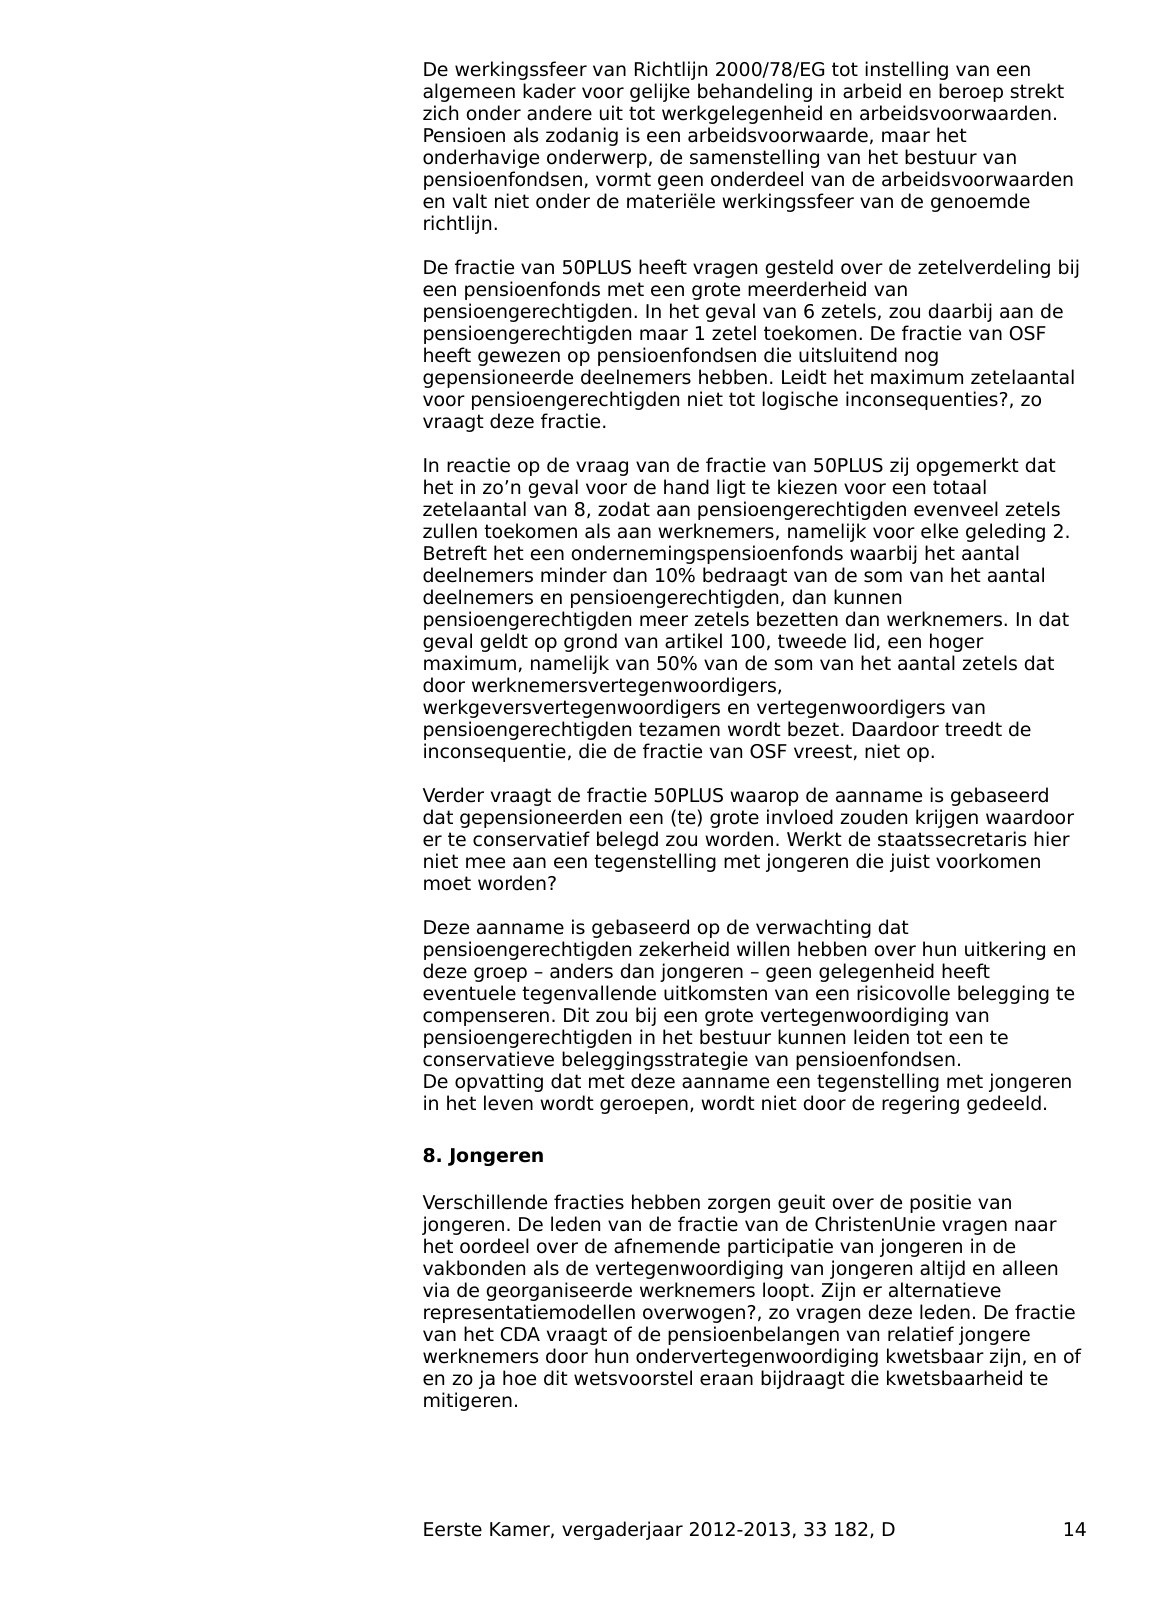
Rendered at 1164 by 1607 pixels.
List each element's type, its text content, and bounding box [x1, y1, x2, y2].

text In reactie op de vraag van de fractie van 50PLUS zij opgemerkt dat het in zo’n geval voor de hand ligt te kiezen voor een totaal zetelaantal van 8, zodat aan pensioengerechtigden evenveel zetels zullen toekomen als aan werknemers, namelijk voor elke geleding 2. [422, 455, 1087, 543]
text De opvatting dat met deze aanname een tegenstelling met jongeren in het leven wordt geroepen, wordt niet door de regering gedeeld. [422, 1071, 1087, 1115]
text Deze aanname is gebaseerd op de verwachting dat pensioengerechtigden zekerheid willen hebben over hun uitkering en deze groep – anders dan jongeren – geen gelegenheid heeft eventuele tegenvallende uitkomsten van een risicovolle belegging te compenseren. Dit zou bij een grote vertegenwoordiging van pensioengerechtigden in het bestuur kunnen leiden tot een te conservatieve beleggingsstrategie van pensioenfondsen. [422, 917, 1087, 1071]
text Betreft het een ondernemingspensioenfonds waarbij het aantal deelnemers minder dan 10% bedraagt van de som van het aantal deelnemers en pensioengerechtigden, dan kunnen pensioengerechtigden meer zetels bezetten dan werknemers. In dat geval geldt op grond van artikel 100, tweede lid, een hoger maximum, namelijk van 50% van de som van het aantal zetels dat door werknemersvertegenwoordigers, werkgeversvertegenwoordigers en vertegenwoordigers van pensioengerechtigden tezamen wordt bezet. Daardoor treedt de inconsequentie, die de fractie van OSF vreest, niet op. [422, 543, 1087, 763]
subtitle 8. Jongeren [422, 1145, 1087, 1167]
text De fractie van 50PLUS heeft vragen gesteld over de zetelverdeling bij een pensioenfonds met een grote meerderheid van pensioengerechtigden. In het geval van 6 zetels, zou daarbij aan de pensioengerechtigden maar 1 zetel toekomen. De fractie van OSF heeft gewezen op pensioenfondsen die uitsluitend nog gepensioneerde deelnemers hebben. Leidt het maximum zetelaantal voor pensioengerechtigden niet tot logische inconsequenties?, zo vraagt deze fractie. [422, 257, 1087, 433]
text De werkingssfeer van Richtlijn 2000/78/EG tot instelling van een algemeen kader voor gelijke behandeling in arbeid en beroep strekt zich onder andere uit tot werkgelegenheid en arbeidsvoorwaarden. Pensioen als zodanig is een arbeidsvoorwaarde, maar het onderhavige onderwerp, de samenstelling van het bestuur van pensioenfondsen, vormt geen onderdeel van de arbeidsvoorwaarden en valt niet onder de materiële werkingssfeer van de genoemde richtlijn. [422, 59, 1087, 235]
text Verschillende fracties hebben zorgen geuit over de positie van jongeren. De leden van de fractie van de ChristenUnie vragen naar het oordeel over de afnemende participatie van jongeren in de vakbonden als de vertegenwoordiging van jongeren altijd en alleen via de georganiseerde werknemers loopt. Zijn er alternatieve representatiemodellen overwogen?, zo vragen deze leden. De fractie van het CDA vraagt of de pensioenbelangen van relatief jongere werknemers door hun ondervertegenwoordiging kwetsbaar zijn, en of en zo ja hoe dit wetsvoorstel eraan bijdraagt die kwetsbaarheid te mitigeren. [422, 1192, 1087, 1412]
text Verder vraagt de fractie 50PLUS waarop de aanname is gebaseerd dat gepensioneerden een (te) grote invloed zouden krijgen waardoor er te conservatief belegd zou worden. Werkt de staatssecretaris hier niet mee aan een tegenstelling met jongeren die juist voorkomen moet worden? [422, 785, 1087, 895]
